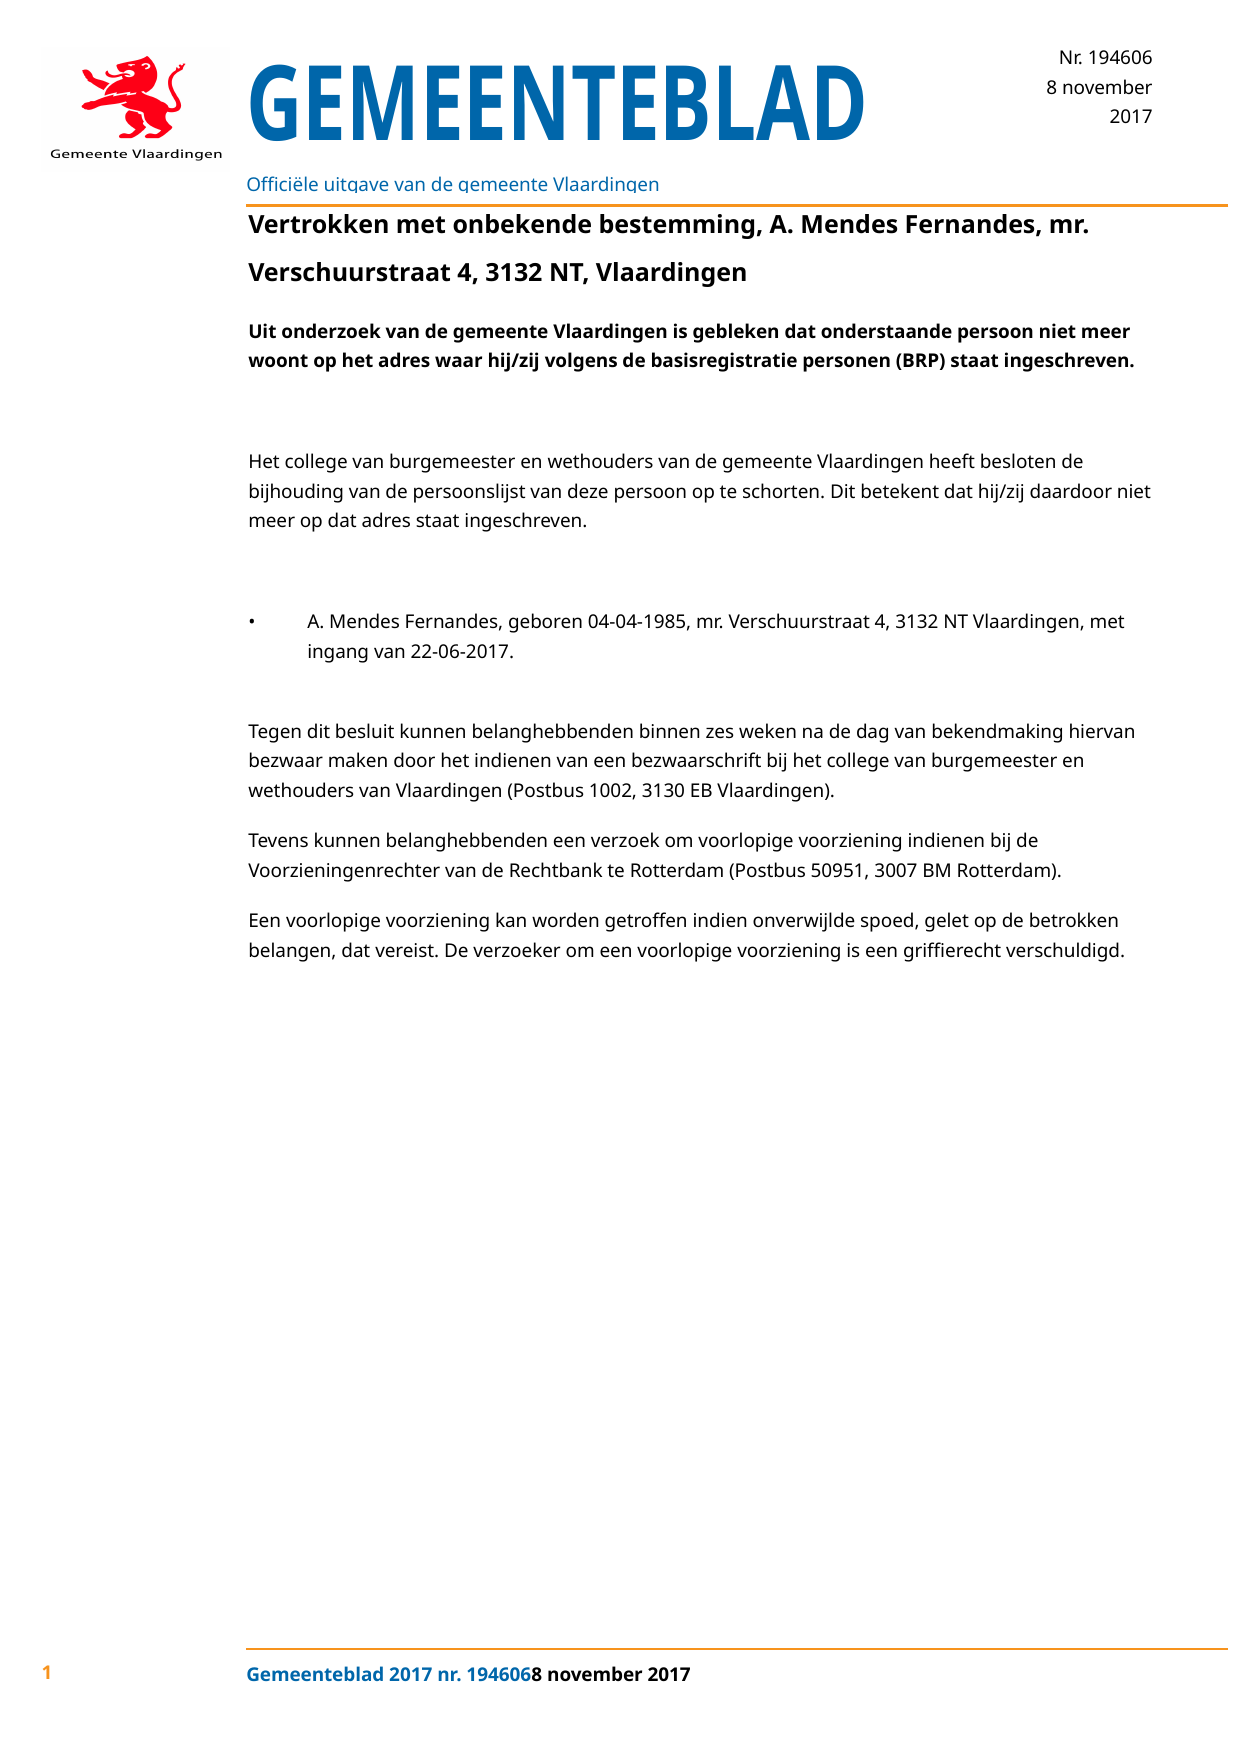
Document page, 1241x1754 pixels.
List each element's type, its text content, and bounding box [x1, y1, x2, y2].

list A. Mendes Fernandes, geboren 04-04-1985, mr. Verschuurstraat 4, 3132 NT Vlaardingen, met ingang van 22-06-2017. [248, 608, 1152, 664]
text Een voorlopige voorziening kan worden getroffen indien onverwijlde spoed, gelet op de betrokken belangen, dat vereist. De verzoeker om een voorlopige voorziening is een griffierecht verschuldigd. [248, 907, 1152, 963]
text Vertrokken met onbekende bestemming, A. Mendes Fernandes, mr. Verschuurstraat 4, 3132 NT, Vlaardingen [248, 207, 1152, 288]
text Tegen dit besluit kunnen belanghebbenden binnen zes weken na de dag van bekendmaking hiervan bezwaar maken door het indienen van een bezwaarschrift bij het college van burgemeester en wethouders van Vlaardingen (Postbus 1002, 3130 EB Vlaardingen). [248, 718, 1152, 803]
picture [41, 47, 231, 172]
text Tevens kunnen belanghebbenden een verzoek om voorlopige voorziening indienen bij de Voorzieningenrechter van de Rechtbank te Rotterdam (Postbus 50951, 3007 BM Rotterdam). [248, 827, 1152, 883]
text Uit onderzoek van de gemeente Vlaardingen is gebleken dat onderstaande persoon niet meer woont op het adres waar hij/zij volgens de basisregistratie personen (BRP) staat ingeschreven. [248, 318, 1152, 373]
text Het college van burgemeester en wethouders van de gemeente Vlaardingen heeft besloten de bijhouding van de persoonslijst van deze persoon op te schorten. Dit betekent dat hij/zij daardoor niet meer op dat adres staat ingeschreven. [248, 448, 1152, 533]
